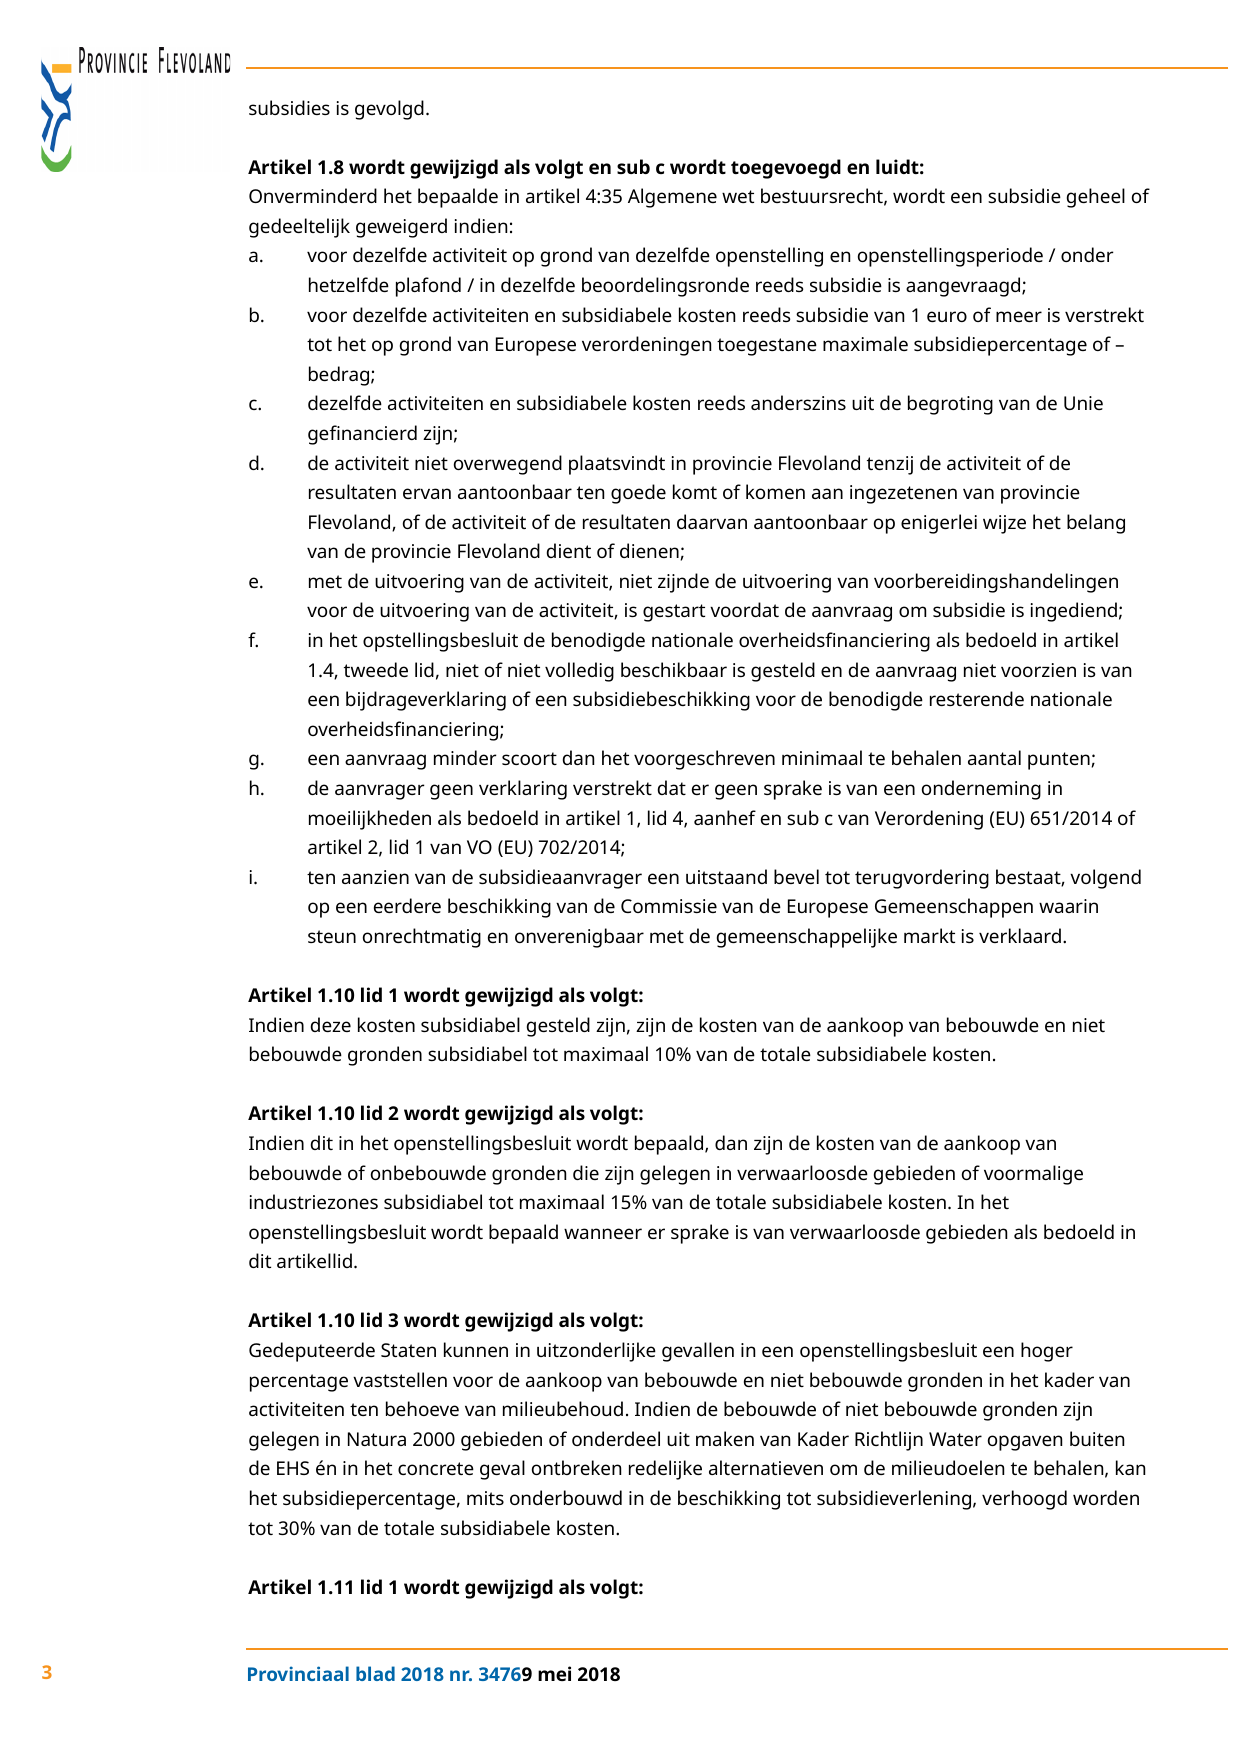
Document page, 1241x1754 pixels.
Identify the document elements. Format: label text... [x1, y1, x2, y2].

text Gedeputeerde Staten kunnen in uitzonderlijke gevallen in een openstellingsbesluit een hoger percentage vaststellen voor de aankoop van bebouwde en niet bebouwde gronden in het kader van activiteiten ten behoeve van milieubehoud. Indien de bebouwde of niet bebouwde gronden zijn gelegen in Natura 2000 gebieden of onderdeel uit maken van Kader Richtlijn Water opgaven buiten de EHS én in het concrete geval ontbreken redelijke alternatieven om de milieudoelen te behalen, kan het subsidiepercentage, mits onderbouwd in de beschikking tot subsidieverlening, verhoogd worden tot 30% van de totale subsidiabele kosten. [248, 1337, 1152, 1541]
list met de uitvoering van de activiteit, niet zijnde de uitvoering van voorbereidingshandelingen voor de uitvoering van de activiteit, is gestart voordat de aanvraag om subsidie is ingediend; [248, 568, 1152, 623]
list de aanvrager geen verklaring verstrekt dat er geen sprake is van een onderneming in moeilijkheden als bedoeld in artikel 1, lid 4, aanhef en sub c van Verordening (EU) 651/2014 of artikel 2, lid 1 van VO (EU) 702/2014; [248, 775, 1152, 860]
list dezelfde activiteiten en subsidiabele kosten reeds anderszins uit de begroting van de Unie gefinancierd zijn; [248, 391, 1152, 446]
text Artikel 1.8 wordt gewijzigd als volgt en sub c wordt toegevoegd en luidt: [248, 154, 1152, 180]
list de activiteit niet overwegend plaatsvindt in provincie Flevoland tenzij de activiteit of de resultaten ervan aantoonbaar ten goede komt of komen aan ingezetenen van provincie Flevoland, of de activiteit of de resultaten daarvan aantoonbaar op enigerlei wijze het belang van de provincie Flevoland dient of dienen; [248, 450, 1152, 564]
text Artikel 1.10 lid 2 wordt gewijzigd als volgt: [248, 1101, 1152, 1126]
text Artikel 1.11 lid 1 wordt gewijzigd als volgt: [248, 1574, 1152, 1600]
text Artikel 1.10 lid 3 wordt gewijzigd als volgt: [248, 1308, 1152, 1333]
list ten aanzien van de subsidieaanvrager een uitstaand bevel tot terugvordering bestaat, volgend op een eerdere beschikking van de Commissie van de Europese Gemeenschappen waarin steun onrechtmatig en onverenigbaar met de gemeenschappelijke markt is verklaard. [248, 864, 1152, 949]
text Indien deze kosten subsidiabel gesteld zijn, zijn de kosten van de aankoop van bebouwde en niet bebouwde gronden subsidiabel tot maximaal 10% van de totale subsidiabele kosten. [248, 1012, 1152, 1067]
text subsidies is gevolgd. [248, 95, 1152, 121]
picture [41, 47, 231, 172]
list voor dezelfde activiteiten en subsidiabele kosten reeds subsidie van 1 euro of meer is verstrekt tot het op grond van Europese verordeningen toegestane maximale subsidiepercentage of – bedrag; [248, 302, 1152, 387]
list in het opstellingsbesluit de benodigde nationale overheidsfinanciering als bedoeld in artikel 1.4, tweede lid, niet of niet volledig beschikbaar is gesteld en de aanvraag niet voorzien is van een bijdrageverklaring of een subsidiebeschikking voor de benodigde resterende nationale overheidsfinanciering; [248, 627, 1152, 742]
text Indien dit in het openstellingsbesluit wordt bepaald, dan zijn de kosten van de aankoop van bebouwde of onbebouwde gronden die zijn gelegen in verwaarloosde gebieden of voormalige industriezones subsidiabel tot maximaal 15% van de totale subsidiabele kosten. In het openstellingsbesluit wordt bepaald wanneer er sprake is van verwaarloosde gebieden als bedoeld in dit artikellid. [248, 1130, 1152, 1274]
list een aanvraag minder scoort dan het voorgeschreven minimaal te behalen aantal punten; [248, 746, 1152, 771]
text Artikel 1.10 lid 1 wordt gewijzigd als volgt: [248, 982, 1152, 1008]
list voor dezelfde activiteit op grond van dezelfde openstelling en openstellingsperiode / onder hetzelfde plafond / in dezelfde beoordelingsronde reeds subsidie is aangevraagd; [248, 243, 1152, 298]
text Onverminderd het bepaalde in artikel 4:35 Algemene wet bestuursrecht, wordt een subsidie geheel of gedeeltelijk geweigerd indien: [248, 183, 1152, 239]
